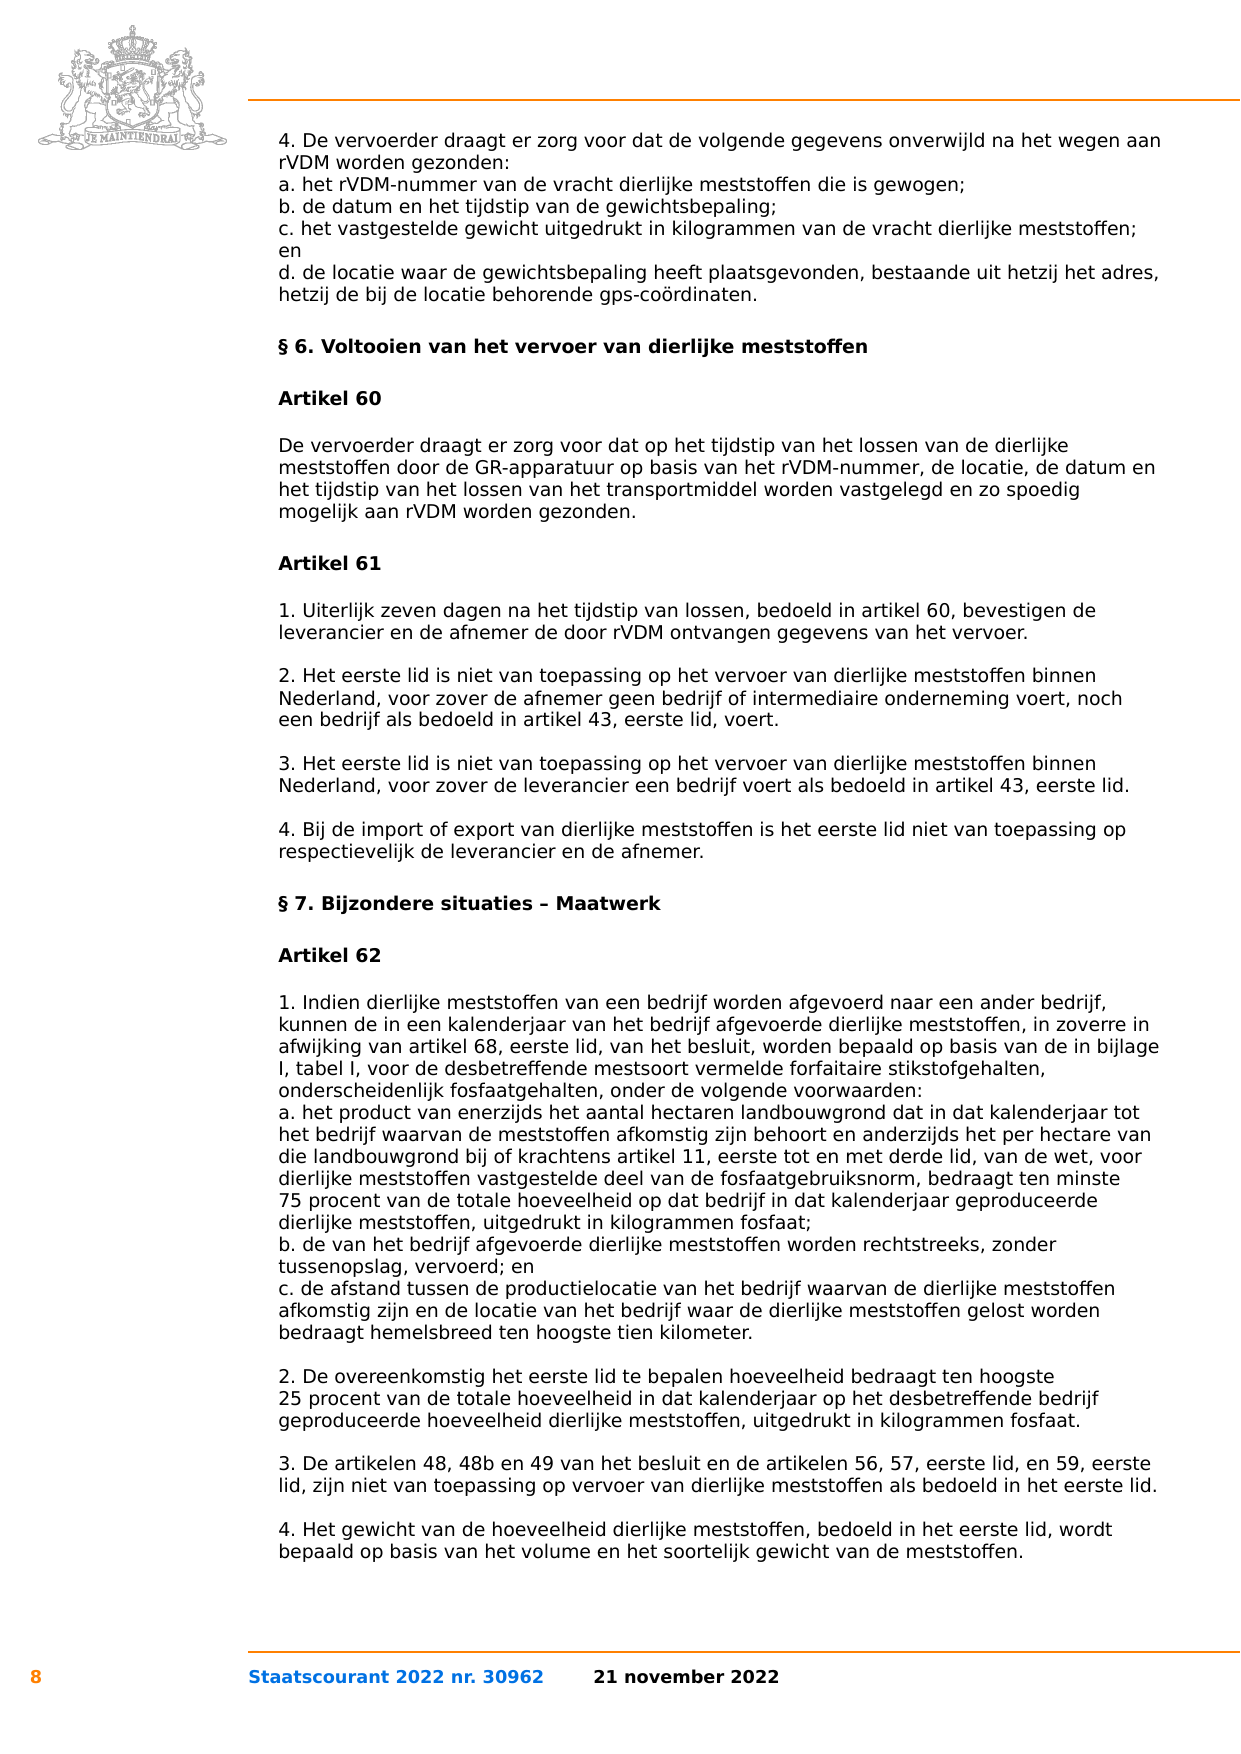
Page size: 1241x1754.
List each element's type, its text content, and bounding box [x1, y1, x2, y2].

subtitle § 7. Bijzondere situaties – Maatwerk [278, 893, 1163, 915]
text b. de datum en het tijdstip van de gewichtsbepaling; [278, 196, 1163, 218]
text 4. Bij de import of export van dierlijke meststoffen is het eerste lid niet van toepassing op respectievelijk de leverancier en de afnemer. [278, 819, 1163, 863]
text 2. Het eerste lid is niet van toepassing op het vervoer van dierlijke meststoffen binnen Nederland, voor zover de afnemer geen bedrijf of intermediaire onderneming voert, noch een bedrijf als bedoeld in artikel 43, eerste lid, voert. [278, 665, 1163, 731]
text 1. Uiterlijk zeven dagen na het tijdstip van lossen, bedoeld in artikel 60, bevestigen de leverancier en de afnemer de door rVDM ontvangen gegevens van het vervoer. [278, 599, 1163, 643]
subtitle Artikel 61 [278, 553, 1163, 574]
text De vervoerder draagt er zorg voor dat op het tijdstip van het lossen van de dierlijke meststoffen door de GR-apparatuur op basis van het rVDM-nummer, de locatie, de datum en het tijdstip van het lossen van het transportmiddel worden vastgelegd en zo spoedig mogelijk aan rVDM worden gezonden. [278, 435, 1163, 523]
subtitle Artikel 60 [278, 388, 1163, 410]
subtitle § 6. Voltooien van het vervoer van dierlijke meststoffen [278, 336, 1163, 358]
subtitle Artikel 62 [278, 945, 1163, 967]
text 4. Het gewicht van de hoeveelheid dierlijke meststoffen, bedoeld in het eerste lid, wordt bepaald op basis van het volume en het soortelijk gewicht van de meststoffen. [278, 1519, 1163, 1563]
text 4. De vervoerder draagt er zorg voor dat de volgende gegevens onverwijld na het wegen aan rVDM worden gezonden: [278, 130, 1163, 174]
text c. het vastgestelde gewicht uitgedrukt in kilogrammen van de vracht dierlijke meststoffen; en [278, 218, 1163, 262]
text a. het product van enerzijds het aantal hectaren landbouwgrond dat in dat kalenderjaar tot het bedrijf waarvan de meststoffen afkomstig zijn behoort en anderzijds het per hectare van die landbouwgrond bij of krachtens artikel 11, eerste tot en met derde lid, van de wet, voor dierlijke meststoffen vastgestelde deel van de fosfaatgebruiksnorm, bedraagt ten minste 75 procent van de totale hoeveelheid op dat bedrijf in dat kalenderjaar geproduceerde dierlijke meststoffen, uitgedrukt in kilogrammen fosfaat; [278, 1102, 1163, 1234]
text 2. De overeenkomstig het eerste lid te bepalen hoeveelheid bedraagt ten hoogste 25 procent van de totale hoeveelheid in dat kalenderjaar op het desbetreffende bedrijf geproduceerde hoeveelheid dierlijke meststoffen, uitgedrukt in kilogrammen fosfaat. [278, 1366, 1163, 1431]
text c. de afstand tussen de productielocatie van het bedrijf waarvan de dierlijke meststoffen afkomstig zijn en de locatie van het bedrijf waar de dierlijke meststoffen gelost worden bedraagt hemelsbreed ten hoogste tien kilometer. [278, 1278, 1163, 1344]
text 3. Het eerste lid is niet van toepassing op het vervoer van dierlijke meststoffen binnen Nederland, voor zover de leverancier een bedrijf voert als bedoeld in artikel 43, eerste lid. [278, 753, 1163, 797]
text 3. De artikelen 48, 48b en 49 van het besluit en de artikelen 56, 57, eerste lid, en 59, eerste lid, zijn niet van toepassing op vervoer van dierlijke meststoffen als bedoeld in het eerste lid. [278, 1453, 1163, 1497]
text d. de locatie waar de gewichtsbepaling heeft plaatsgevonden, bestaande uit hetzij het adres, hetzij de bij de locatie behorende gps-coördinaten. [278, 262, 1163, 306]
text 1. Indien dierlijke meststoffen van een bedrijf worden afgevoerd naar een ander bedrijf, kunnen de in een kalenderjaar van het bedrijf afgevoerde dierlijke meststoffen, in zoverre in afwijking van artikel 68, eerste lid, van het besluit, worden bepaald op basis van de in bijlage I, tabel I, voor de desbetreffende mestsoort vermelde forfaitaire stikstofgehalten, onderscheidenlijk fosfaatgehalten, onder de volgende voorwaarden: [278, 992, 1163, 1102]
picture [38, 25, 227, 150]
text b. de van het bedrijf afgevoerde dierlijke meststoffen worden rechtstreeks, zonder tussenopslag, vervoerd; en [278, 1234, 1163, 1278]
text a. het rVDM-nummer van de vracht dierlijke meststoffen die is gewogen; [278, 174, 1163, 196]
